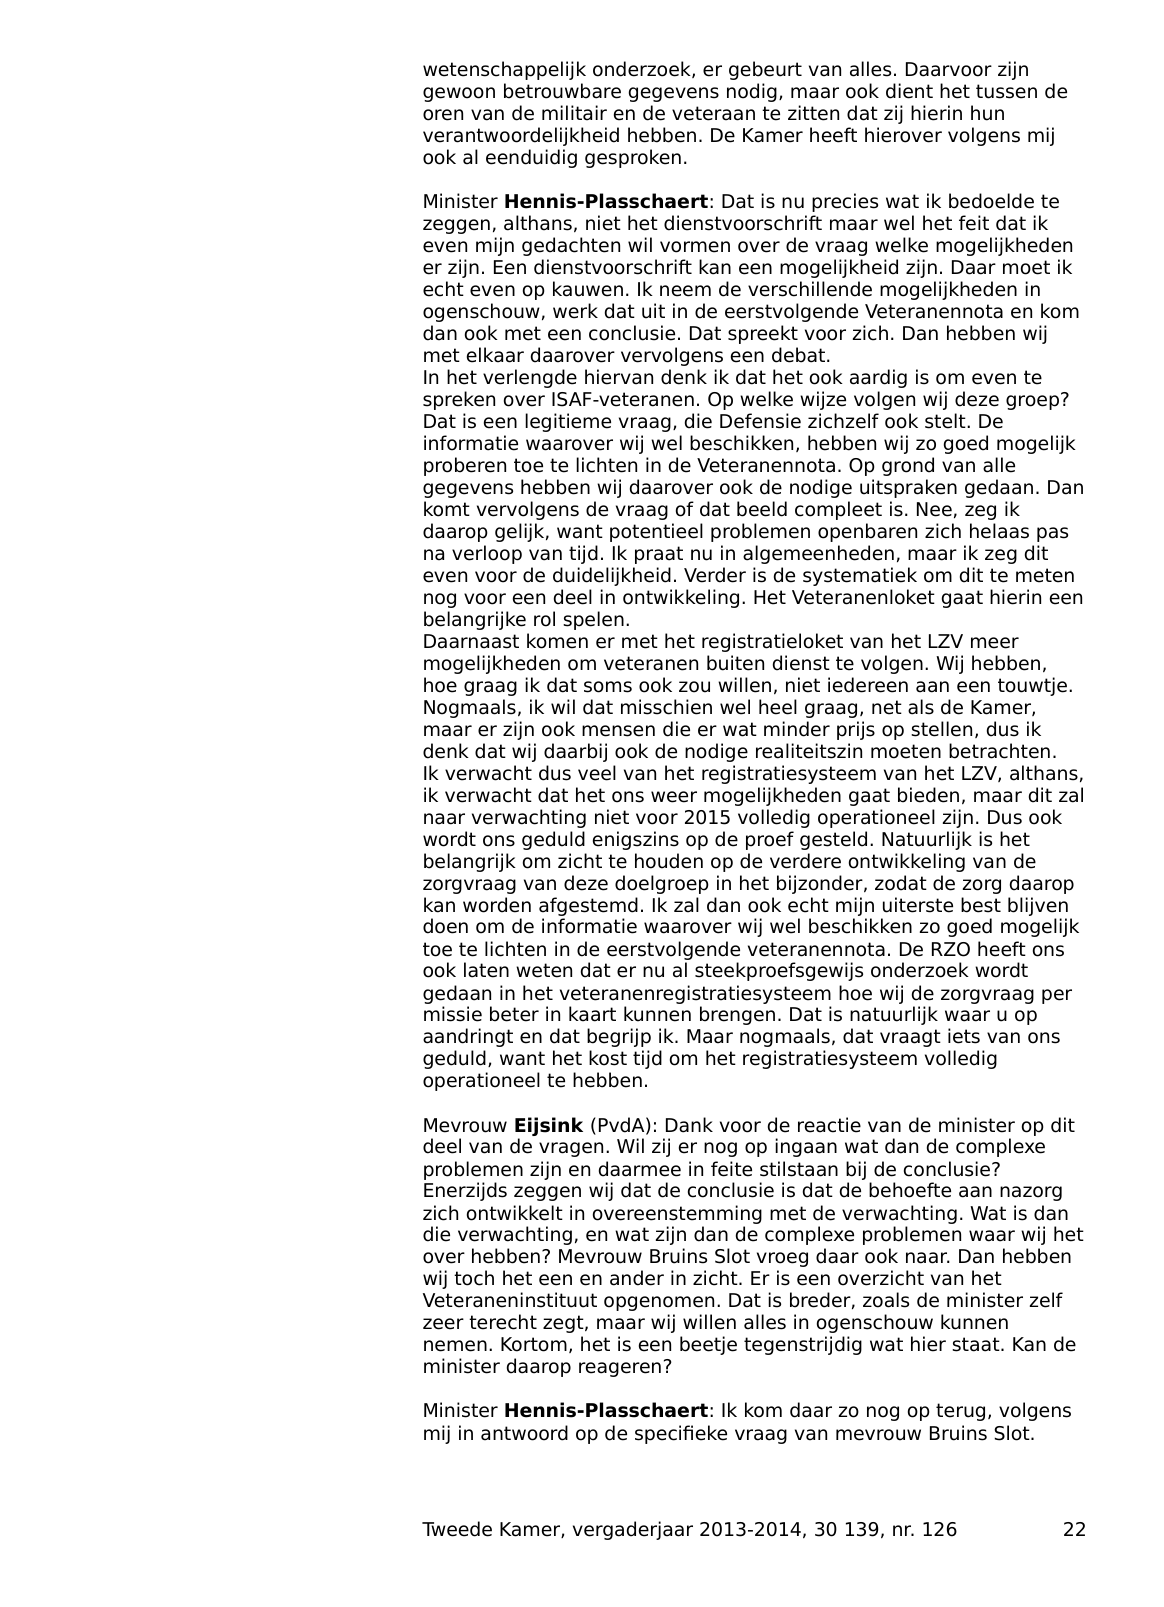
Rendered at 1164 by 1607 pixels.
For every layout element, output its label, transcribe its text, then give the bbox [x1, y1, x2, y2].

text Minister Hennis-Plasschaert: Dat is nu precies wat ik bedoelde te zeggen, althans, niet het dienstvoorschrift maar wel het feit dat ik even mijn gedachten wil vormen over de vraag welke mogelijkheden er zijn. Een dienstvoorschrift kan een mogelijkheid zijn. Daar moet ik echt even op kauwen. Ik neem de verschillende mogelijkheden in ogenschouw, werk dat uit in de eerstvolgende Veteranennota en kom dan ook met een conclusie. Dat spreekt voor zich. Dan hebben wij met elkaar daarover vervolgens een debat. [422, 191, 1087, 367]
text wetenschappelijk onderzoek, er gebeurt van alles. Daarvoor zijn gewoon betrouwbare gegevens nodig, maar ook dient het tussen de oren van de militair en de veteraan te zitten dat zij hierin hun verantwoordelijkheid hebben. De Kamer heeft hierover volgens mij ook al eenduidig gesproken. [422, 59, 1087, 169]
text Minister Hennis-Plasschaert: Ik kom daar zo nog op terug, volgens mij in antwoord op de specifieke vraag van mevrouw Bruins Slot. [422, 1400, 1087, 1444]
text In het verlengde hiervan denk ik dat het ook aardig is om even te spreken over ISAF-veteranen. Op welke wijze volgen wij deze groep? Dat is een legitieme vraag, die Defensie zichzelf ook stelt. De informatie waarover wij wel beschikken, hebben wij zo goed mogelijk proberen toe te lichten in de Veteranennota. Op grond van alle gegevens hebben wij daarover ook de nodige uitspraken gedaan. Dan komt vervolgens de vraag of dat beeld compleet is. Nee, zeg ik daarop gelijk, want potentieel problemen openbaren zich helaas pas na verloop van tijd. Ik praat nu in algemeenheden, maar ik zeg dit even voor de duidelijkheid. Verder is de systematiek om dit te meten nog voor een deel in ontwikkeling. Het Veteranenloket gaat hierin een belangrijke rol spelen. [422, 367, 1087, 631]
text Daarnaast komen er met het registratieloket van het LZV meer mogelijkheden om veteranen buiten dienst te volgen. Wij hebben, hoe graag ik dat soms ook zou willen, niet iedereen aan een touwtje. Nogmaals, ik wil dat misschien wel heel graag, net als de Kamer, maar er zijn ook mensen die er wat minder prijs op stellen, dus ik denk dat wij daarbij ook de nodige realiteitszin moeten betrachten. [422, 631, 1087, 763]
text Mevrouw Eijsink (PvdA): Dank voor de reactie van de minister op dit deel van de vragen. Wil zij er nog op ingaan wat dan de complexe problemen zijn en daarmee in feite stilstaan bij de conclusie? Enerzijds zeggen wij dat de conclusie is dat de behoefte aan nazorg zich ontwikkelt in overeenstemming met de verwachting. Wat is dan die verwachting, en wat zijn dan de complexe problemen waar wij het over hebben? Mevrouw Bruins Slot vroeg daar ook naar. Dan hebben wij toch het een en ander in zicht. Er is een overzicht van het Veteraneninstituut opgenomen. Dat is breder, zoals de minister zelf zeer terecht zegt, maar wij willen alles in ogenschouw kunnen nemen. Kortom, het is een beetje tegenstrijdig wat hier staat. Kan de minister daarop reageren? [422, 1114, 1087, 1378]
text Ik verwacht dus veel van het registratiesysteem van het LZV, althans, ik verwacht dat het ons weer mogelijkheden gaat bieden, maar dit zal naar verwachting niet voor 2015 volledig operationeel zijn. Dus ook wordt ons geduld enigszins op de proef gesteld. Natuurlijk is het belangrijk om zicht te houden op de verdere ontwikkeling van de zorgvraag van deze doelgroep in het bijzonder, zodat de zorg daarop kan worden afgestemd. Ik zal dan ook echt mijn uiterste best blijven doen om de informatie waarover wij wel beschikken zo goed mogelijk toe te lichten in de eerstvolgende veteranennota. De RZO heeft ons ook laten weten dat er nu al steekproefsgewijs onderzoek wordt gedaan in het veteranenregistratiesysteem hoe wij de zorgvraag per missie beter in kaart kunnen brengen. Dat is natuurlijk waar u op aandringt en dat begrijp ik. Maar nogmaals, dat vraagt iets van ons geduld, want het kost tijd om het registratiesysteem volledig operationeel te hebben. [422, 763, 1087, 1092]
